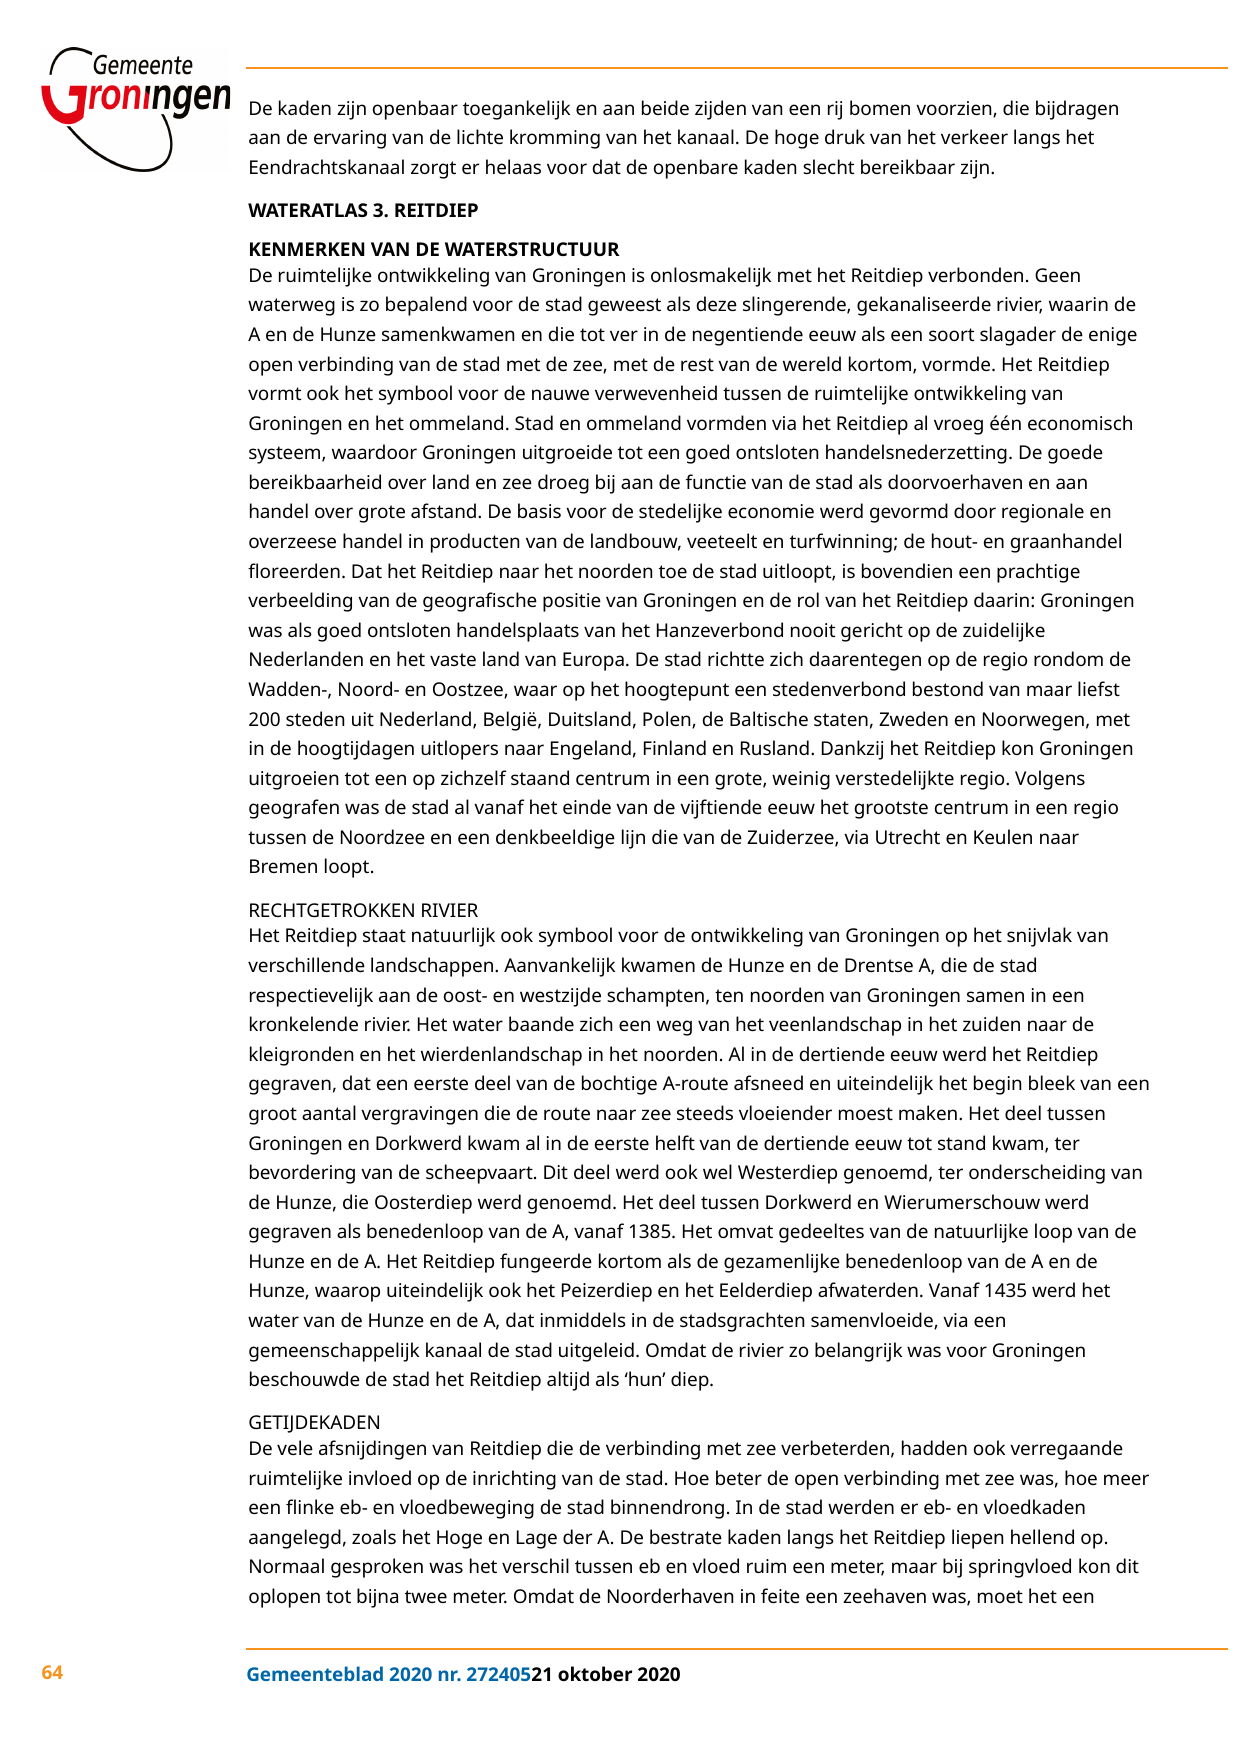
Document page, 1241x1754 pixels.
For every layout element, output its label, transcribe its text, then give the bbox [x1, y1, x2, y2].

text KENMERKEN VAN DE WATERSTRUCTUUR [248, 236, 1152, 262]
text RECHTGETROKKEN RIVIER [248, 897, 1152, 923]
text GETIJDEKADEN [248, 1409, 1152, 1435]
text WATERATLAS 3. REITDIEP [248, 197, 1152, 223]
text De kaden zijn openbaar toegankelijk en aan beide zijden van een rij bomen voorzien, die bijdragen aan de ervaring van de lichte kromming van het kanaal. De hoge druk van het verkeer langs het Eendrachtskanaal zorgt er helaas voor dat de openbare kaden slecht bereikbaar zijn. [248, 95, 1152, 180]
picture [41, 47, 231, 172]
text De vele afsnijdingen van Reitdiep die de verbinding met zee verbeterden, hadden ook verregaande ruimtelijke invloed op de inrichting van de stad. Hoe beter de open verbinding met zee was, hoe meer een flinke eb- en vloedbeweging de stad binnendrong. In de stad werden er eb- en vloedkaden aangelegd, zoals het Hoge en Lage der A. De bestrate kaden langs het Reitdiep liepen hellend op. Normaal gesproken was het verschil tussen eb en vloed ruim een meter, maar bij springvloed kon dit oplopen tot bijna twee meter. Omdat de Noorderhaven in feite een zeehaven was, moet het een [248, 1435, 1152, 1609]
text De ruimtelijke ontwikkeling van Groningen is onlosmakelijk met het Reitdiep verbonden. Geen waterweg is zo bepalend voor de stad geweest als deze slingerende, gekanaliseerde rivier, waarin de A en de Hunze samenkwamen en die tot ver in de negentiende eeuw als een soort slagader de enige open verbinding van de stad met de zee, met de rest van de wereld kortom, vormde. Het Reitdiep vormt ook het symbool voor de nauwe verwevenheid tussen de ruimtelijke ontwikkeling van Groningen en het ommeland. Stad en ommeland vormden via het Reitdiep al vroeg één economisch systeem, waardoor Groningen uitgroeide tot een goed ontsloten handelsnederzetting. De goede bereikbaarheid over land en zee droeg bij aan de functie van de stad als doorvoerhaven en aan handel over grote afstand. De basis voor de stedelijke economie werd gevormd door regionale en overzeese handel in producten van de landbouw, veeteelt en turfwinning; de hout- en graanhandel floreerden. Dat het Reitdiep naar het noorden toe de stad uitloopt, is bovendien een prachtige verbeelding van de geografische positie van Groningen en de rol van het Reitdiep daarin: Groningen was als goed ontsloten handelsplaats van het Hanzeverbond nooit gericht op de zuidelijke Nederlanden en het vaste land van Europa. De stad richtte zich daarentegen op de regio rondom de Wadden-, Noord- en Oostzee, waar op het hoogtepunt een stedenverbond bestond van maar liefst 200 steden uit Nederland, België, Duitsland, Polen, de Baltische staten, Zweden en Noorwegen, met in de hoogtijdagen uitlopers naar Engeland, Finland en Rusland. Dankzij het Reitdiep kon Groningen uitgroeien tot een op zichzelf staand centrum in een grote, weinig verstedelijkte regio. Volgens geografen was de stad al vanaf het einde van de vijftiende eeuw het grootste centrum in een regio tussen de Noordzee en een denkbeeldige lijn die van de Zuiderzee, via Utrecht en Keulen naar Bremen loopt. [248, 262, 1152, 879]
text Het Reitdiep staat natuurlijk ook symbool voor de ontwikkeling van Groningen op het snijvlak van verschillende landschappen. Aanvankelijk kwamen de Hunze en de Drentse A, die de stad respectievelijk aan de oost- en westzijde schampten, ten noorden van Groningen samen in een kronkelende rivier. Het water baande zich een weg van het veenlandschap in het zuiden naar de kleigronden en het wierdenlandschap in het noorden. Al in de dertiende eeuw werd het Reitdiep gegraven, dat een eerste deel van de bochtige A-route afsneed en uiteindelijk het begin bleek van een groot aantal vergravingen die de route naar zee steeds vloeiender moest maken. Het deel tussen Groningen en Dorkwerd kwam al in de eerste helft van de dertiende eeuw tot stand kwam, ter bevordering van de scheepvaart. Dit deel werd ook wel Westerdiep genoemd, ter onderscheiding van de Hunze, die Oosterdiep werd genoemd. Het deel tussen Dorkwerd en Wierumerschouw werd gegraven als benedenloop van de A, vanaf 1385. Het omvat gedeeltes van de natuurlijke loop van de Hunze en de A. Het Reitdiep fungeerde kortom als de gezamenlijke benedenloop van de A en de Hunze, waarop uiteindelijk ook het Peizerdiep en het Eelderdiep afwaterden. Vanaf 1435 werd het water van de Hunze en de A, dat inmiddels in de stadsgrachten samenvloeide, via een gemeenschappelijk kanaal de stad uitgeleid. Omdat de rivier zo belangrijk was voor Groningen beschouwde de stad het Reitdiep altijd als ‘hun’ diep. [248, 923, 1152, 1392]
